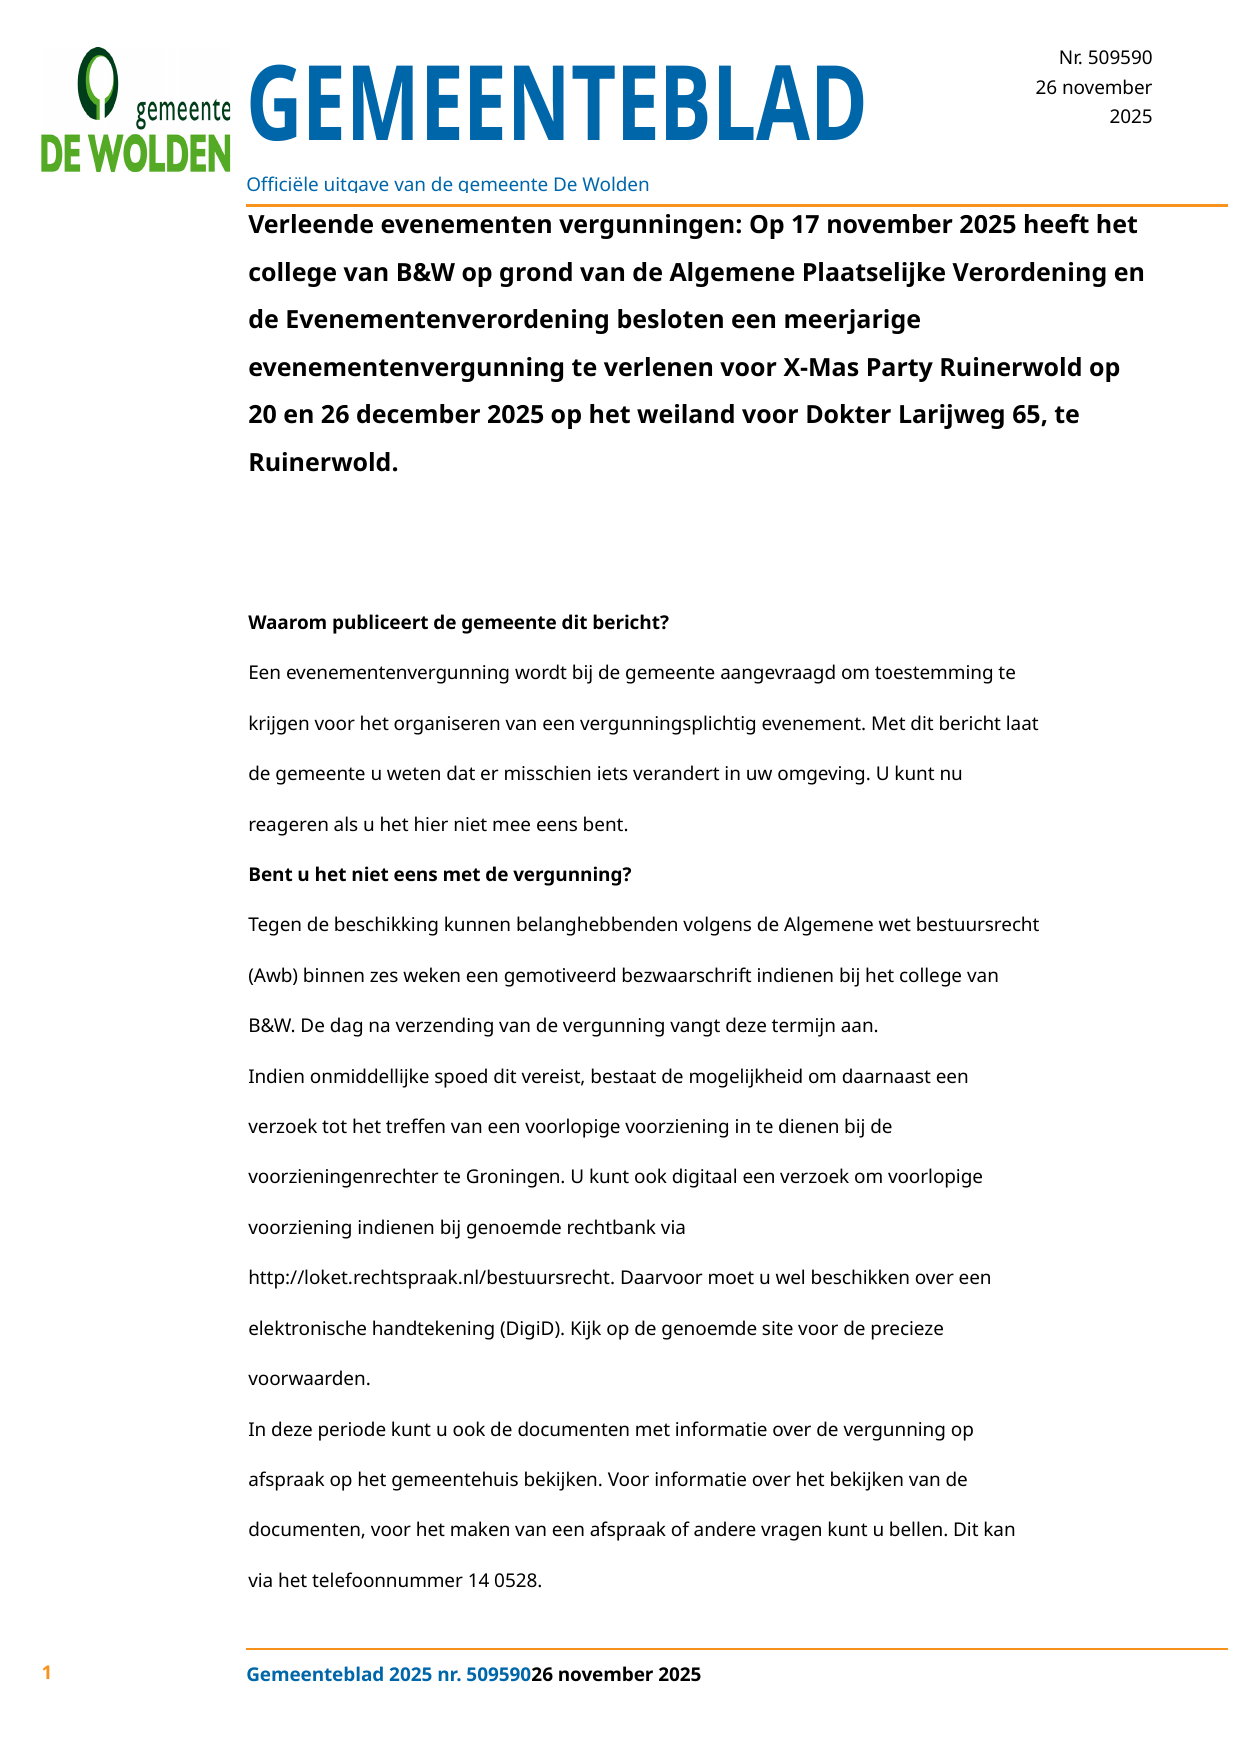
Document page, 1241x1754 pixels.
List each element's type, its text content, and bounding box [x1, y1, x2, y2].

text voorziening indienen bij genoemde rechtbank via [248, 1214, 1152, 1240]
text krijgen voor het organiseren van een vergunningsplichtig evenement. Met dit bericht laat [248, 710, 1152, 736]
text Bent u het niet eens met de vergunning? [248, 861, 1152, 887]
text In deze periode kunt u ook de documenten met informatie over de vergunning op [248, 1416, 1152, 1442]
text Verleende evenementen vergunningen: Op 17 november 2025 heeft het college van B&W op grond van de Algemene Plaatselijke Verordening en de Evenementenverordening besloten een meerjarige evenementenvergunning te verlenen voor X-Mas Party Ruinerwold op 20 en 26 december 2025 op het weiland voor Dokter Larijweg 65, te Ruinerwold. [248, 207, 1152, 479]
text B&W. De dag na verzending van de vergunning vangt deze termijn aan. [248, 1012, 1152, 1038]
text http://loket.rechtspraak.nl/bestuursrecht. Daarvoor moet u wel beschikken over een [248, 1264, 1152, 1290]
text verzoek tot het treffen van een voorlopige voorziening in te dienen bij de [248, 1113, 1152, 1139]
text de gemeente u weten dat er misschien iets verandert in uw omgeving. U kunt nu [248, 760, 1152, 786]
text Een evenementenvergunning wordt bij de gemeente aangevraagd om toestemming te [248, 659, 1152, 685]
text voorzieningenrechter te Groningen. U kunt ook digitaal een verzoek om voorlopige [248, 1164, 1152, 1189]
text afspraak op het gemeentehuis bekijken. Voor informatie over het bekijken van de [248, 1466, 1152, 1492]
picture [41, 47, 231, 172]
text Indien onmiddellijke spoed dit vereist, bestaat de mogelijkheid om daarnaast een [248, 1063, 1152, 1089]
text documenten, voor het maken van een afspraak of andere vragen kunt u bellen. Dit kan [248, 1517, 1152, 1542]
text Tegen de beschikking kunnen belanghebbenden volgens de Algemene wet bestuursrecht [248, 912, 1152, 937]
text (Awb) binnen zes weken een gemotiveerd bezwaarschrift indienen bij het college van [248, 962, 1152, 988]
text via het telefoonnummer 14 0528. [248, 1567, 1152, 1593]
text reageren als u het hier niet mee eens bent. [248, 811, 1152, 837]
text voorwaarden. [248, 1365, 1152, 1391]
text elektronische handtekening (DigiD). Kijk op de genoemde site voor de precieze [248, 1315, 1152, 1341]
text Waarom publiceert de gemeente dit bericht? [248, 609, 1152, 635]
